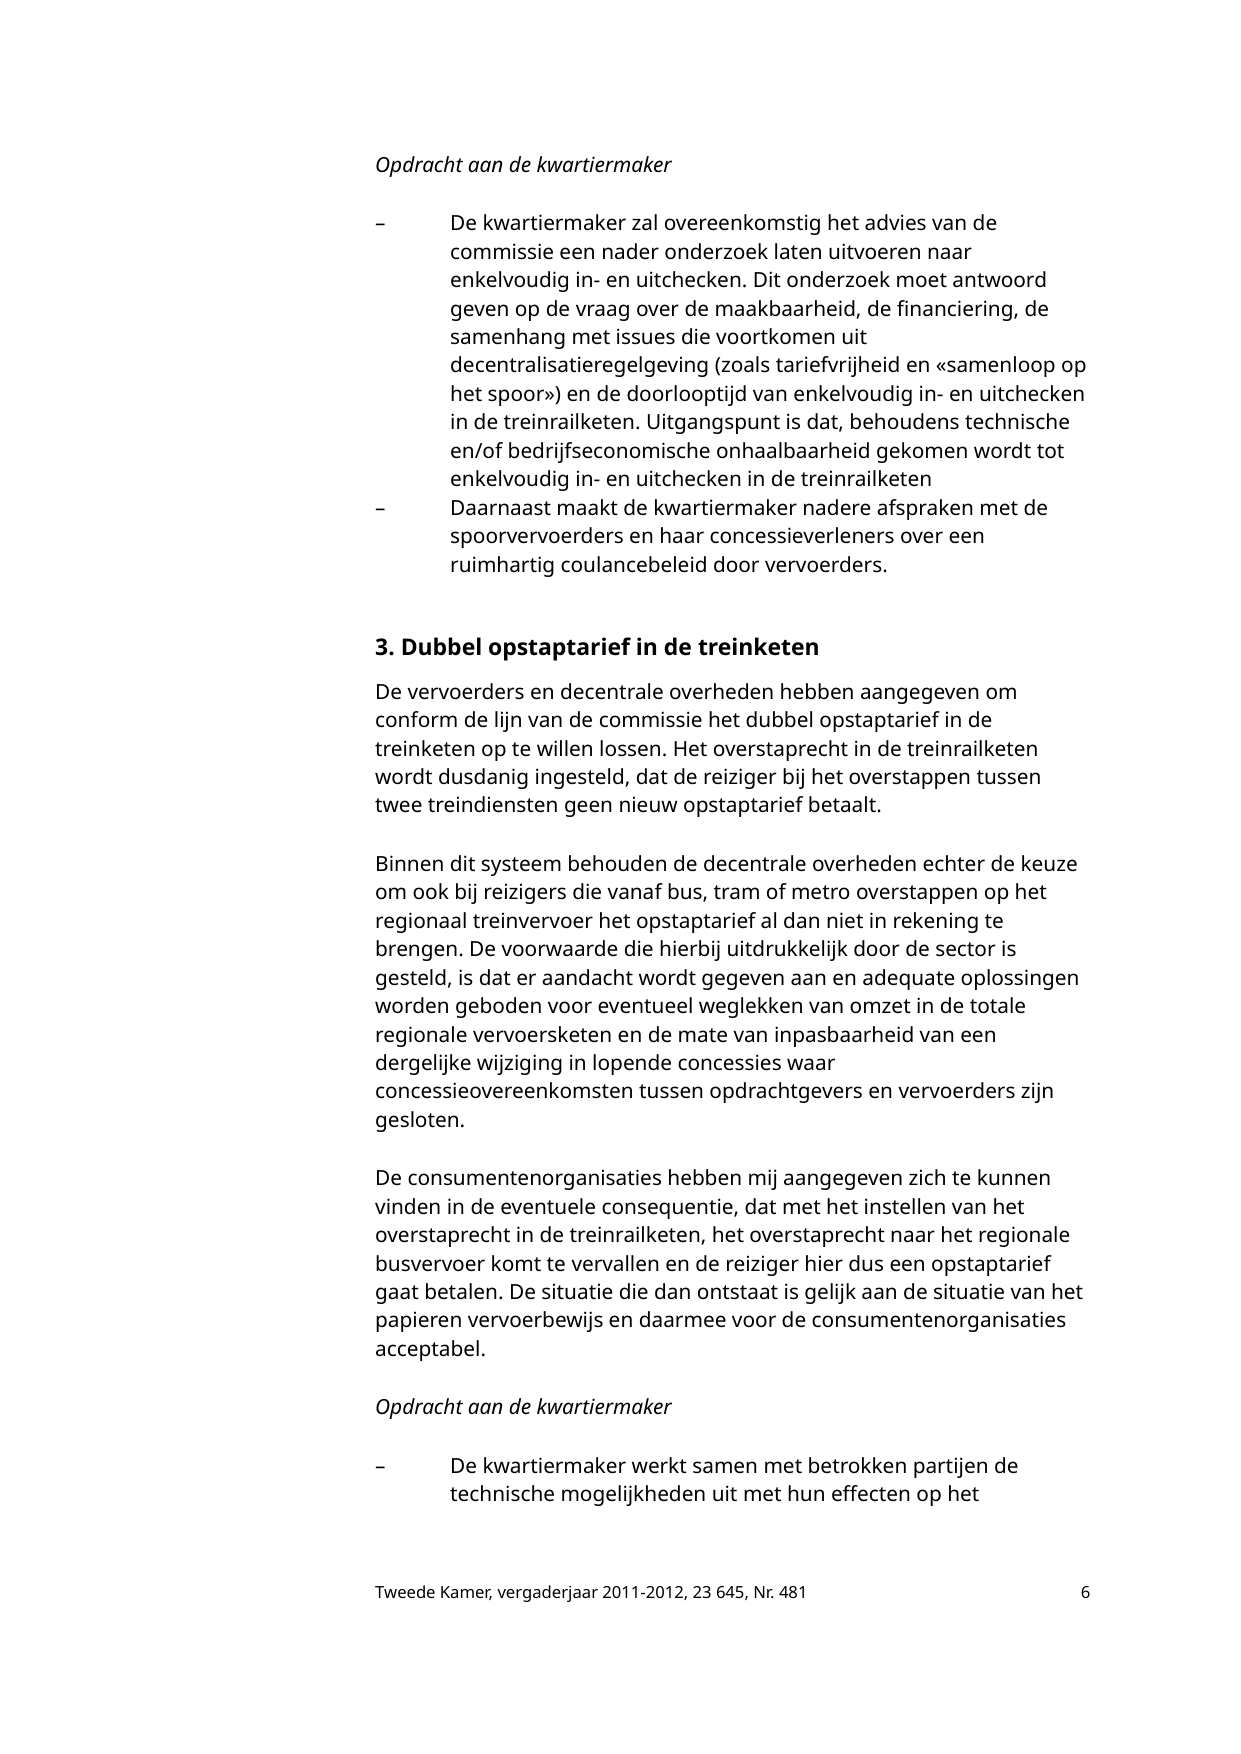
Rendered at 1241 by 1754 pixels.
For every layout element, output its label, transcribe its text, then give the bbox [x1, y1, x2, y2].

text De vervoerders en decentrale overheden hebben aangegeven om conform de lijn van de commissie het dubbel opstaptarief in de treinketen op te willen lossen. Het overstaprecht in de treinrailketen wordt dusdanig ingesteld, dat de reiziger bij het overstappen tussen twee treindiensten geen nieuw opstaptarief betaalt. [375, 677, 1090, 819]
list De kwartiermaker werkt samen met betrokken partijen de technische mogelijkheden uit met hun effecten op het [375, 1451, 1090, 1508]
list Daarnaast maakt de kwartiermaker nadere afspraken met de spoorvervoerders en haar concessieverleners over een ruimhartig coulancebeleid door vervoerders. [375, 493, 1090, 578]
text Opdracht aan de kwartiermaker [375, 1392, 1090, 1421]
text Opdracht aan de kwartiermaker [375, 150, 1090, 178]
text Binnen dit systeem behouden de decentrale overheden echter de keuze om ook bij reizigers die vanaf bus, tram of metro overstappen op het regionaal treinvervoer het opstaptarief al dan niet in rekening te brengen. De voorwaarde die hierbij uitdrukkelijk door de sector is gesteld, is dat er aandacht wordt gegeven aan en adequate oplossingen worden geboden voor eventueel weglekken van omzet in de totale regionale vervoersketen en de mate van inpasbaarheid van een dergelijke wijziging in lopende concessies waar concessieovereenkomsten tussen opdrachtgevers en vervoerders zijn gesloten. [375, 849, 1090, 1133]
list De kwartiermaker zal overeenkomstig het advies van de commissie een nader onderzoek laten uitvoeren naar enkelvoudig in- en uitchecken. Dit onderzoek moet antwoord geven op de vraag over de maakbaarheid, de financiering, de samenhang met issues die voortkomen uit decentralisatieregelgeving (zoals tariefvrijheid en «samenloop op het spoor») en de doorlooptijd van enkelvoudig in- en uitchecken in de treinrailketen. Uitgangspunt is dat, behoudens technische en/of bedrijfseconomische onhaalbaarheid gekomen wordt tot enkelvoudig in- en uitchecken in de treinrailketen [375, 208, 1090, 493]
text De consumentenorganisaties hebben mij aangegeven zich te kunnen vinden in de eventuele consequentie, dat met het instellen van het overstaprecht in de treinrailketen, het overstaprecht naar het regionale busvervoer komt te vervallen en de reiziger hier dus een opstaptarief gaat betalen. De situatie die dan ontstaat is gelijk aan de situatie van het papieren vervoerbewijs en daarmee voor de consumentenorganisaties acceptabel. [375, 1163, 1090, 1362]
subtitle 3. Dubbel opstaptarief in de treinketen [375, 631, 1090, 662]
